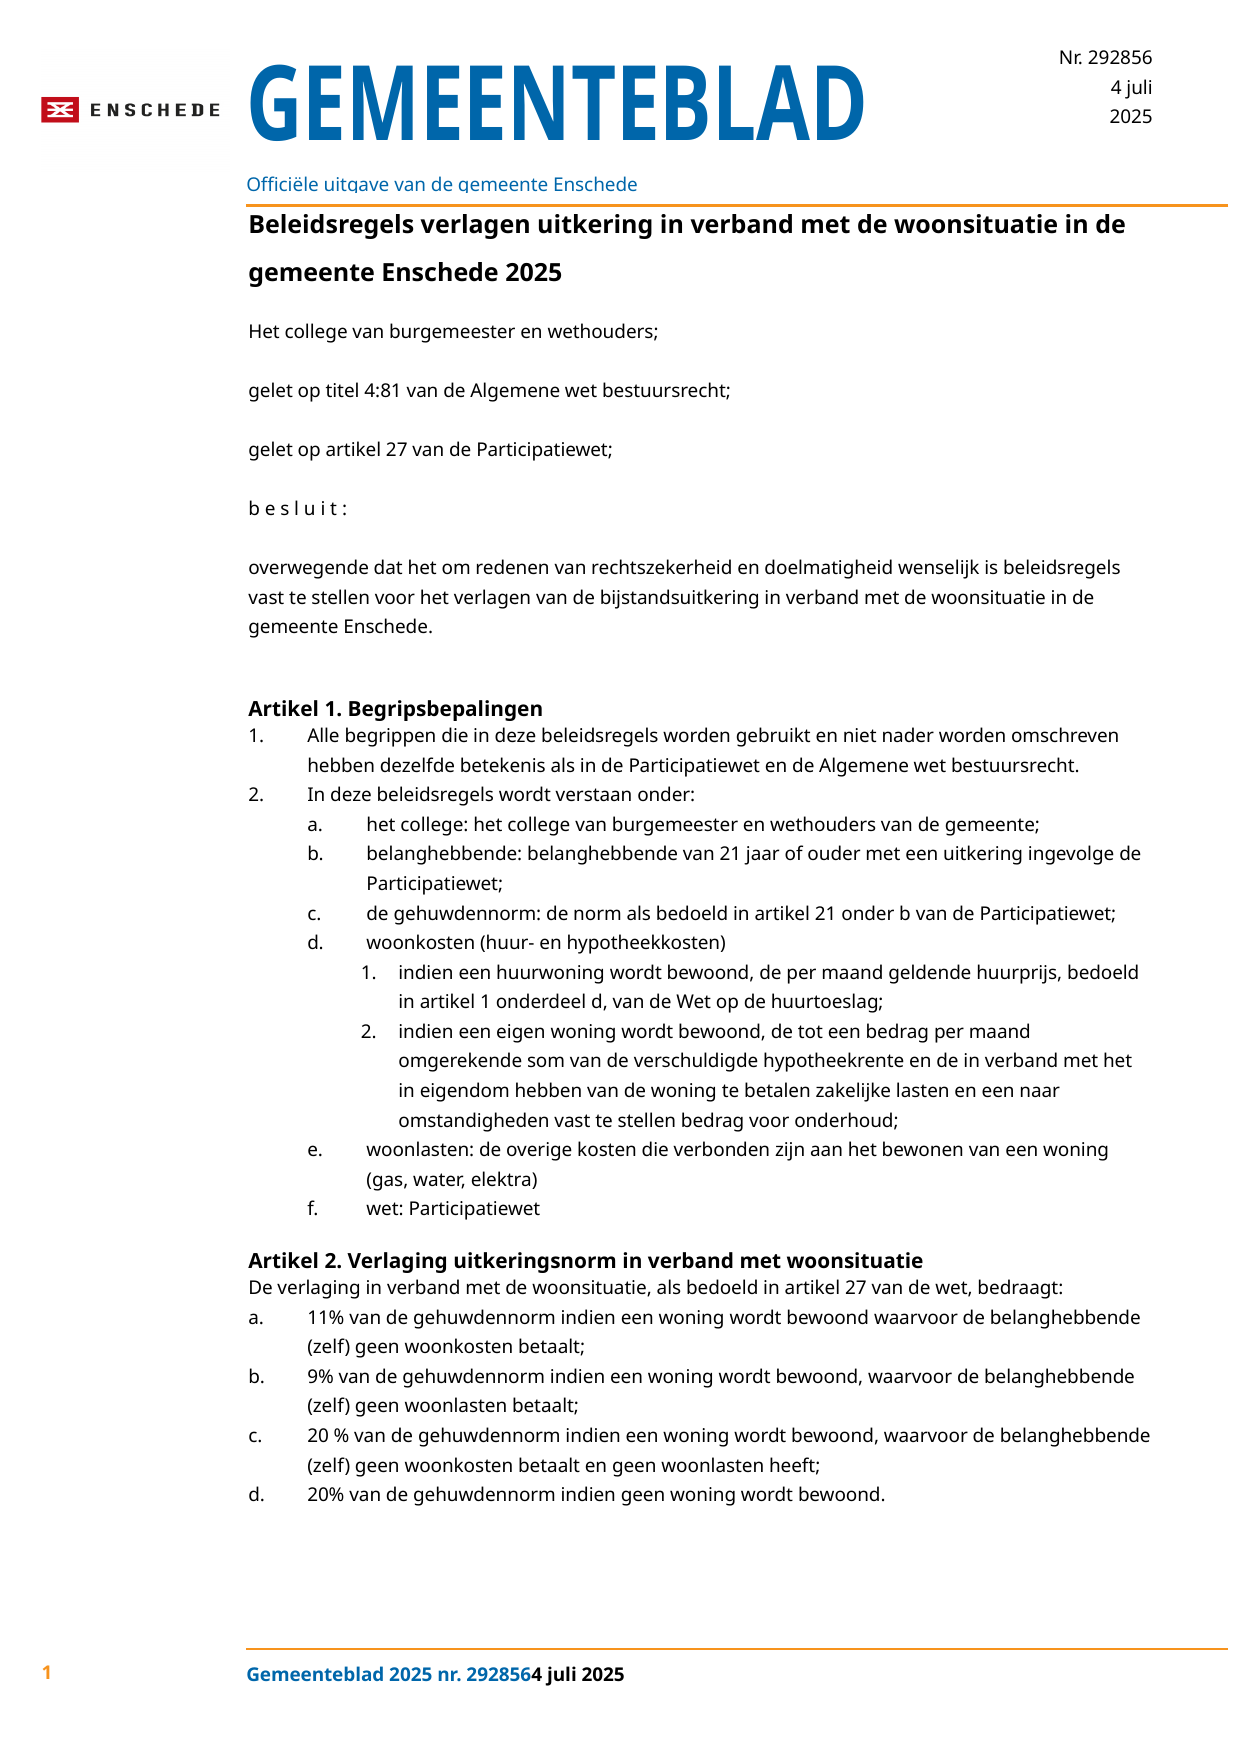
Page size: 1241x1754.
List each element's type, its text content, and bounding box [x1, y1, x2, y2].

list In deze beleidsregels wordt verstaan onder: [248, 781, 1152, 807]
text Beleidsregels verlagen uitkering in verband met de woonsituatie in de gemeente Enschede 2025 [248, 207, 1152, 288]
list belanghebbende: belanghebbende van 21 jaar of ouder met een uitkering ingevolge de Participatiewet; [307, 841, 1152, 896]
list Alle begrippen die in deze beleidsregels worden gebruikt en niet nader worden omschreven hebben dezelfde betekenis als in de Participatiewet en de Algemene wet bestuursrecht. [248, 722, 1152, 777]
text Artikel 2. Verlaging uitkeringsnorm in verband met woonsituatie [248, 1246, 1152, 1274]
list woonkosten (huur- en hypotheekkosten) [307, 929, 1152, 955]
list indien een eigen woning wordt bewoond, de tot een bedrag per maand omgerekende som van de verschuldigde hypotheekrente en de in verband met het in eigendom hebben van de woning te betalen zakelijke lasten en een naar omstandigheden vast te stellen bedrag voor onderhoud; [361, 1018, 1152, 1132]
list de gehuwdennorm: de norm als bedoeld in artikel 21 onder b van de Participatiewet; [307, 900, 1152, 925]
text gelet op titel 4:81 van de Algemene wet bestuursrecht; [248, 377, 1152, 403]
text De verlaging in verband met de woonsituatie, als bedoeld in artikel 27 van de wet, bedraagt: [248, 1274, 1152, 1300]
text Het college van burgemeester en wethouders; [248, 318, 1152, 344]
list woonlasten: de overige kosten die verbonden zijn aan het bewonen van een woning (gas, water, elektra) [307, 1136, 1152, 1192]
list 20% van de gehuwdennorm indien geen woning wordt bewoond. [248, 1481, 1152, 1507]
list 11% van de gehuwdennorm indien een woning wordt bewoond waarvoor de belanghebbende (zelf) geen woonkosten betaalt; [248, 1304, 1152, 1359]
text Artikel 1. Begripsbepalingen [248, 694, 1152, 722]
text overwegende dat het om redenen van rechtszekerheid en doelmatigheid wenselijk is beleidsregels vast te stellen voor het verlagen van de bijstandsuitkering in verband met de woonsituatie in de gemeente Enschede. [248, 554, 1152, 639]
list 9% van de gehuwdennorm indien een woning wordt bewoond, waarvoor de belanghebbende (zelf) geen woonlasten betaalt; [248, 1363, 1152, 1418]
list wet: Participatiewet [307, 1196, 1152, 1221]
picture [41, 47, 231, 172]
list het college: het college van burgemeester en wethouders van de gemeente; [307, 811, 1152, 837]
list indien een huurwoning wordt bewoond, de per maand geldende huurprijs, bedoeld in artikel 1 onderdeel d, van de Wet op de huurtoeslag; [361, 959, 1152, 1014]
text b e s l u i t : [248, 495, 1152, 521]
text gelet op artikel 27 van de Participatiewet; [248, 436, 1152, 462]
list 20 % van de gehuwdennorm indien een woning wordt bewoond, waarvoor de belanghebbende (zelf) geen woonkosten betaalt en geen woonlasten heeft; [248, 1422, 1152, 1478]
